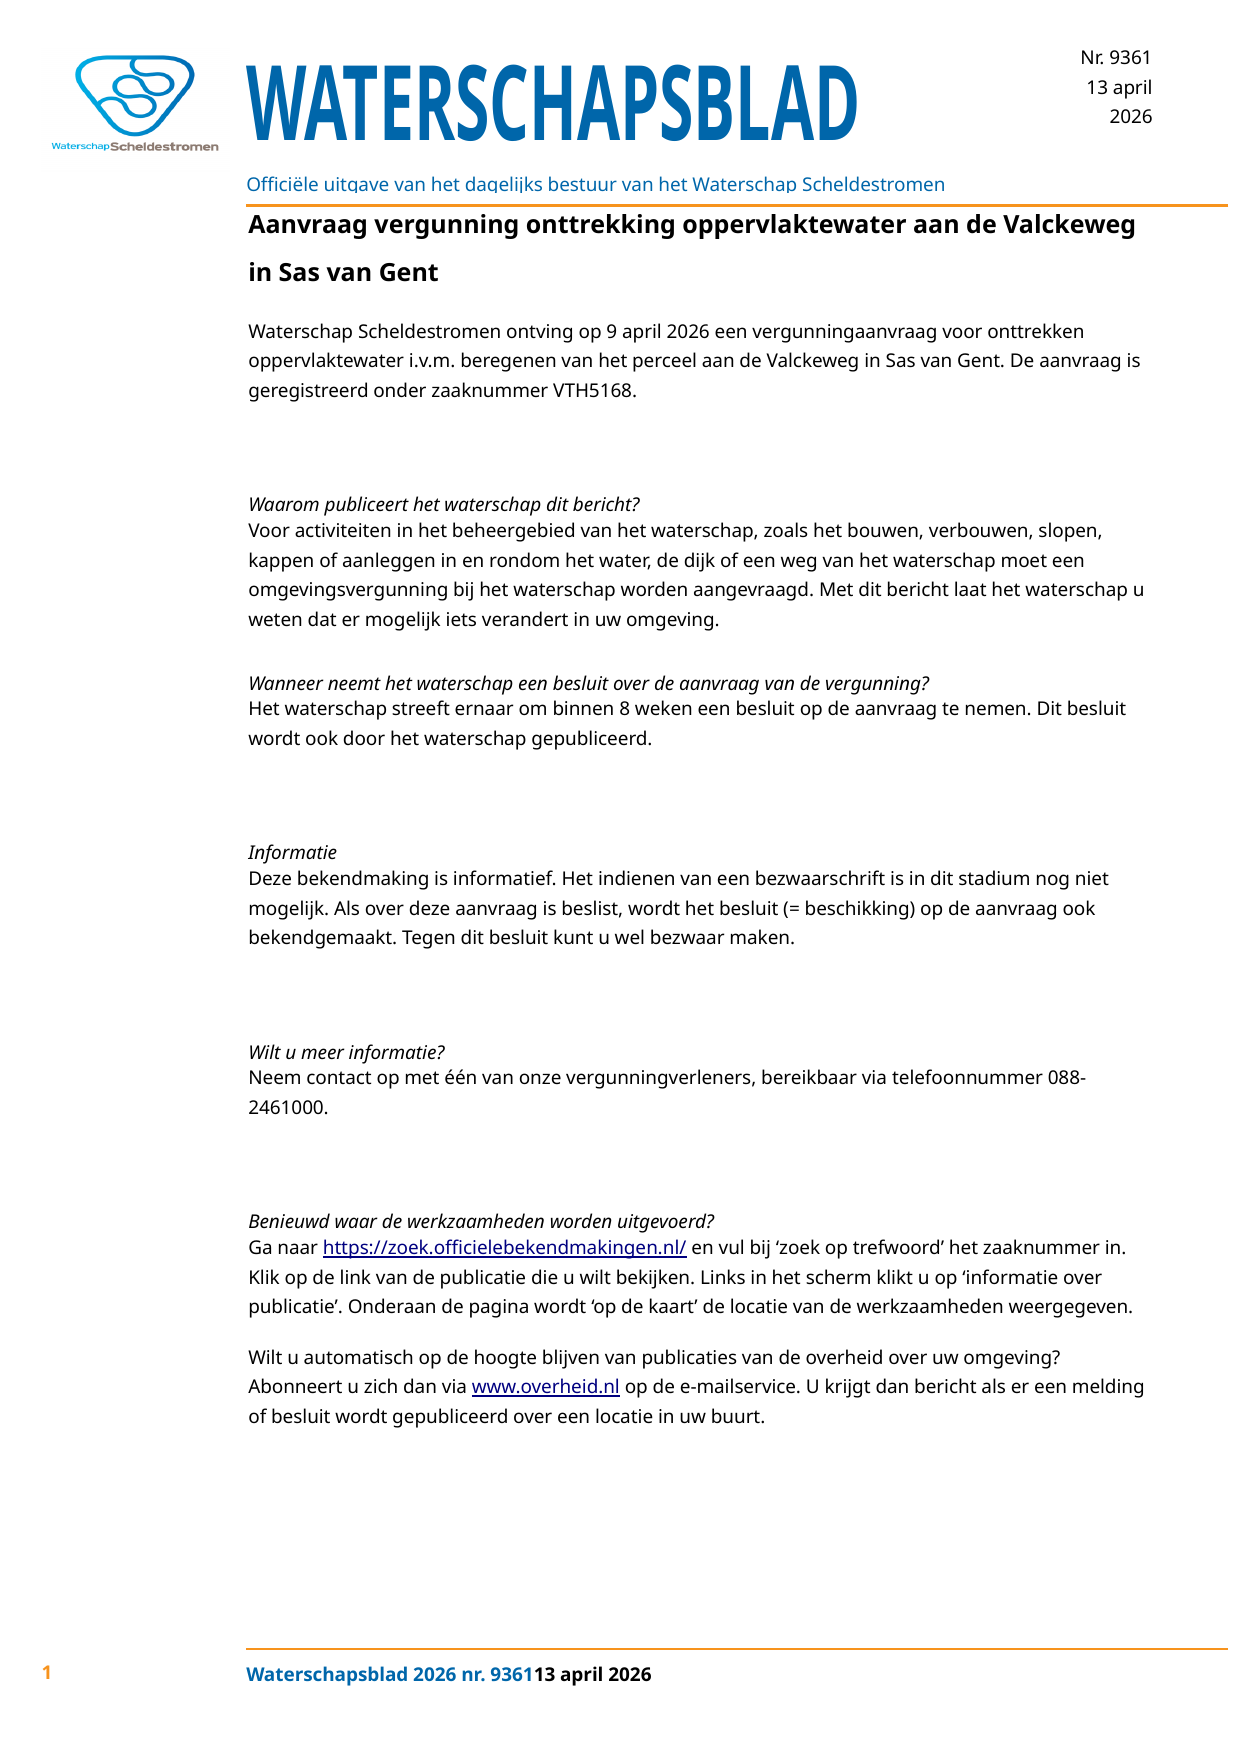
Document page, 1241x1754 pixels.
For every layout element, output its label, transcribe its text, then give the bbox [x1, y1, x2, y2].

text Aanvraag vergunning onttrekking oppervlaktewater aan de Valckeweg in Sas van Gent [248, 207, 1152, 288]
text Wilt u meer informatie? [248, 1039, 1152, 1064]
text Wilt u automatisch op de hoogte blijven van publicaties van de overheid over uw omgeving? Abonneert u zich dan via www.overheid.nl op de e-mailservice. U krijgt dan bericht als er een melding of besluit wordt gepubliceerd over een locatie in uw buurt. [248, 1344, 1152, 1429]
picture [41, 47, 231, 172]
text Het waterschap streeft ernaar om binnen 8 weken een besluit op de aanvraag te nemen. Dit besluit wordt ook door het waterschap gepubliceerd. [248, 696, 1152, 751]
text Waterschap Scheldestromen ontving op 9 april 2026 een vergunningaanvraag voor onttrekken oppervlaktewater i.v.m. beregenen van het perceel aan de Valckeweg in Sas van Gent. De aanvraag is geregistreerd onder zaaknummer VTH5168. [248, 318, 1152, 403]
text Wanneer neemt het waterschap een besluit over de aanvraag van de vergunning? [248, 670, 1152, 696]
text Benieuwd waar de werkzaamheden worden uitgevoerd? [248, 1208, 1152, 1234]
text Ga naar https://zoek.officielebekendmakingen.nl/ en vul bij ‘zoek op trefwoord’ het zaaknummer in. Klik op de link van de publicatie die u wilt bekijken. Links in het scherm klikt u op ‘informatie over publicatie’. Onderaan de pagina wordt ‘op de kaart’ de locatie van de werkzaamheden weergegeven. [248, 1234, 1152, 1319]
text Neem contact op met één van onze vergunningverleners, bereikbaar via telefoonnummer 088-2461000. [248, 1064, 1152, 1120]
text Informatie [248, 839, 1152, 865]
text Waarom publiceert het waterschap dit bericht? [248, 491, 1152, 517]
text Deze bekendmaking is informatief. Het indienen van een bezwaarschrift is in dit stadium nog niet mogelijk. Als over deze aanvraag is beslist, wordt het besluit (= beschikking) op de aanvraag ook bekendgemaakt. Tegen dit besluit kunt u wel bezwaar maken. [248, 865, 1152, 950]
text Voor activiteiten in het beheergebied van het waterschap, zoals het bouwen, verbouwen, slopen, kappen of aanleggen in en rondom het water, de dijk of een weg van het waterschap moet een omgevingsvergunning bij het waterschap worden aangevraagd. Met dit bericht laat het waterschap u weten dat er mogelijk iets verandert in uw omgeving. [248, 517, 1152, 632]
